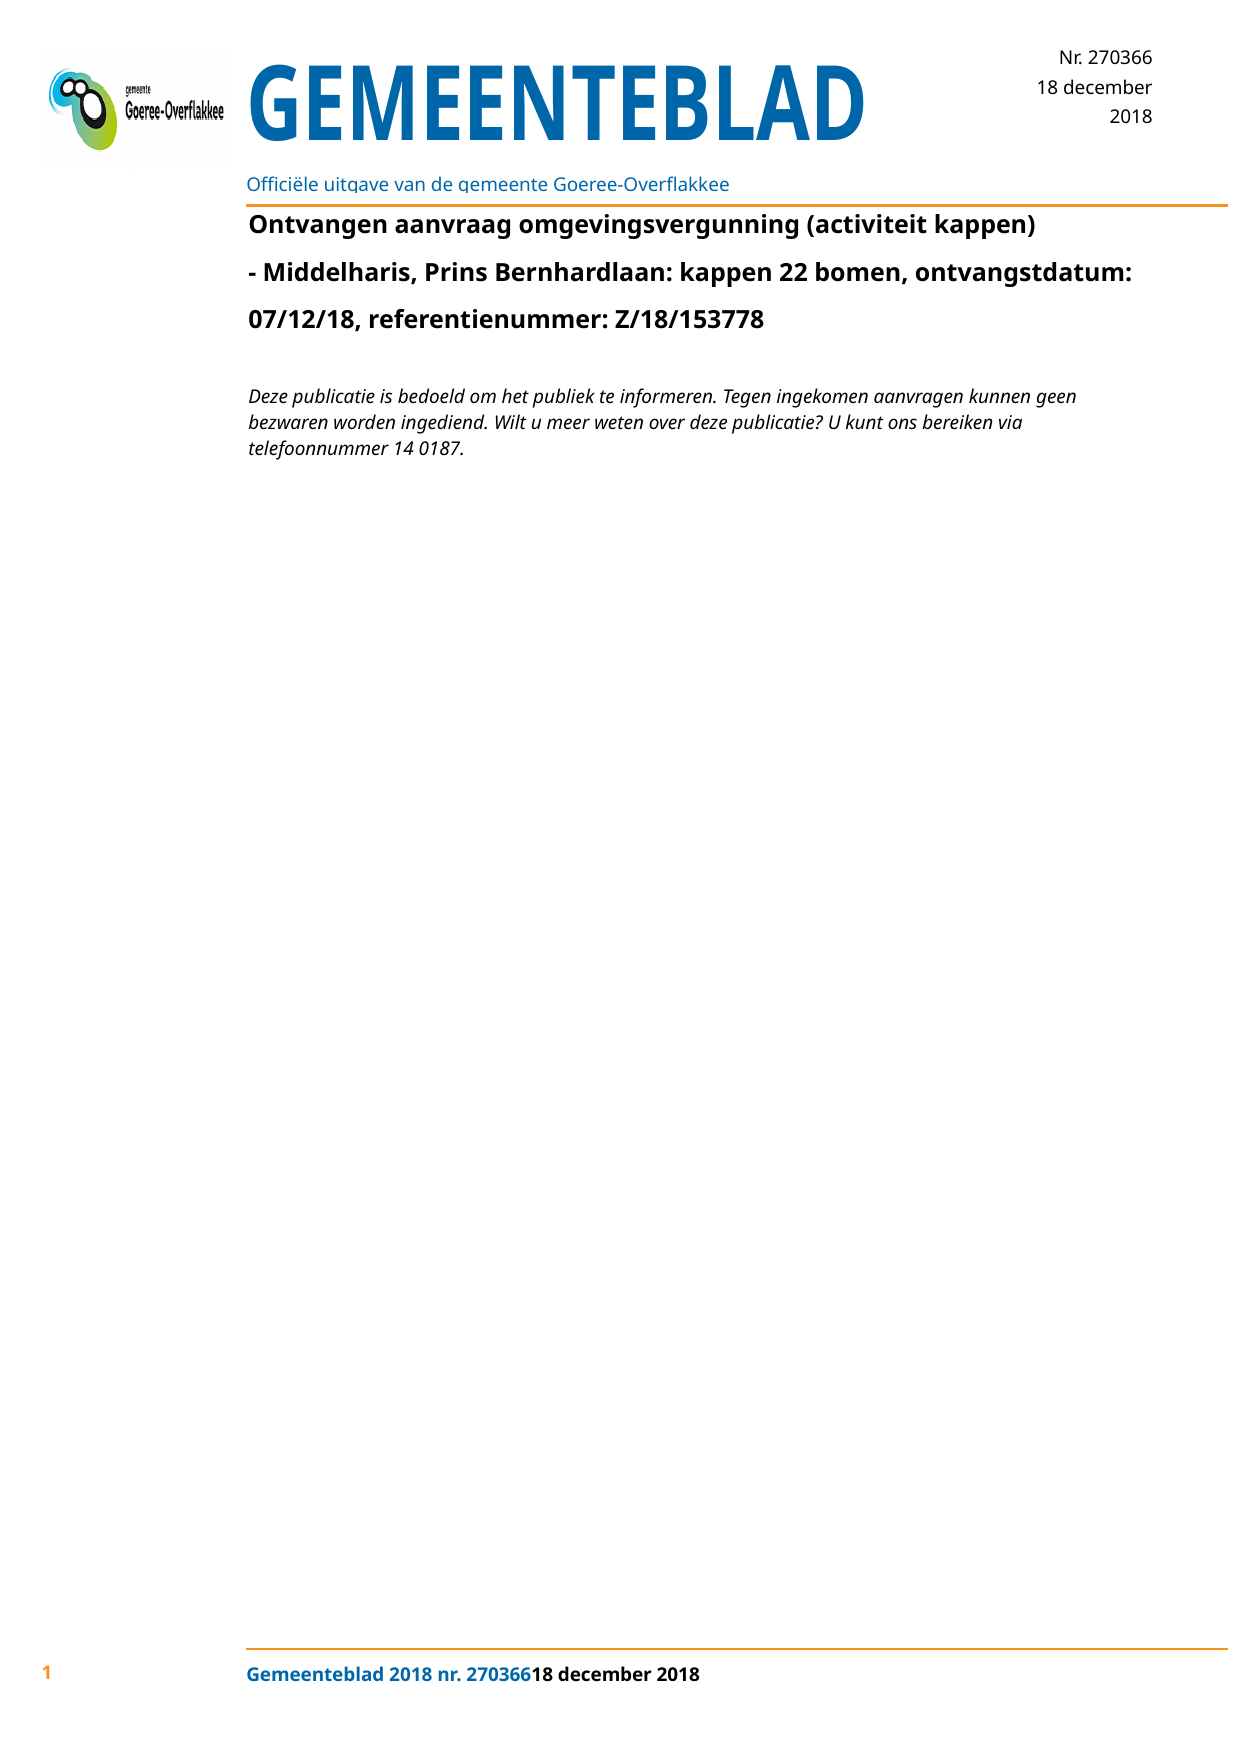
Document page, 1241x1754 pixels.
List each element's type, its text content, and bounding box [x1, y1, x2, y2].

text Deze publicatie is bedoeld om het publiek te informeren. Tegen ingekomen aanvragen kunnen geen bezwaren worden ingediend. Wilt u meer weten over deze publicatie? U kunt ons bereiken via telefoonnummer 14 0187. [248, 384, 1152, 461]
picture [41, 47, 231, 172]
text Ontvangen aanvraag omgevingsvergunning (activiteit kappen) - Middelharis, Prins Bernhardlaan: kappen 22 bomen, ontvangstdatum: 07/12/18, referentienummer: Z/18/153778 [248, 207, 1152, 336]
